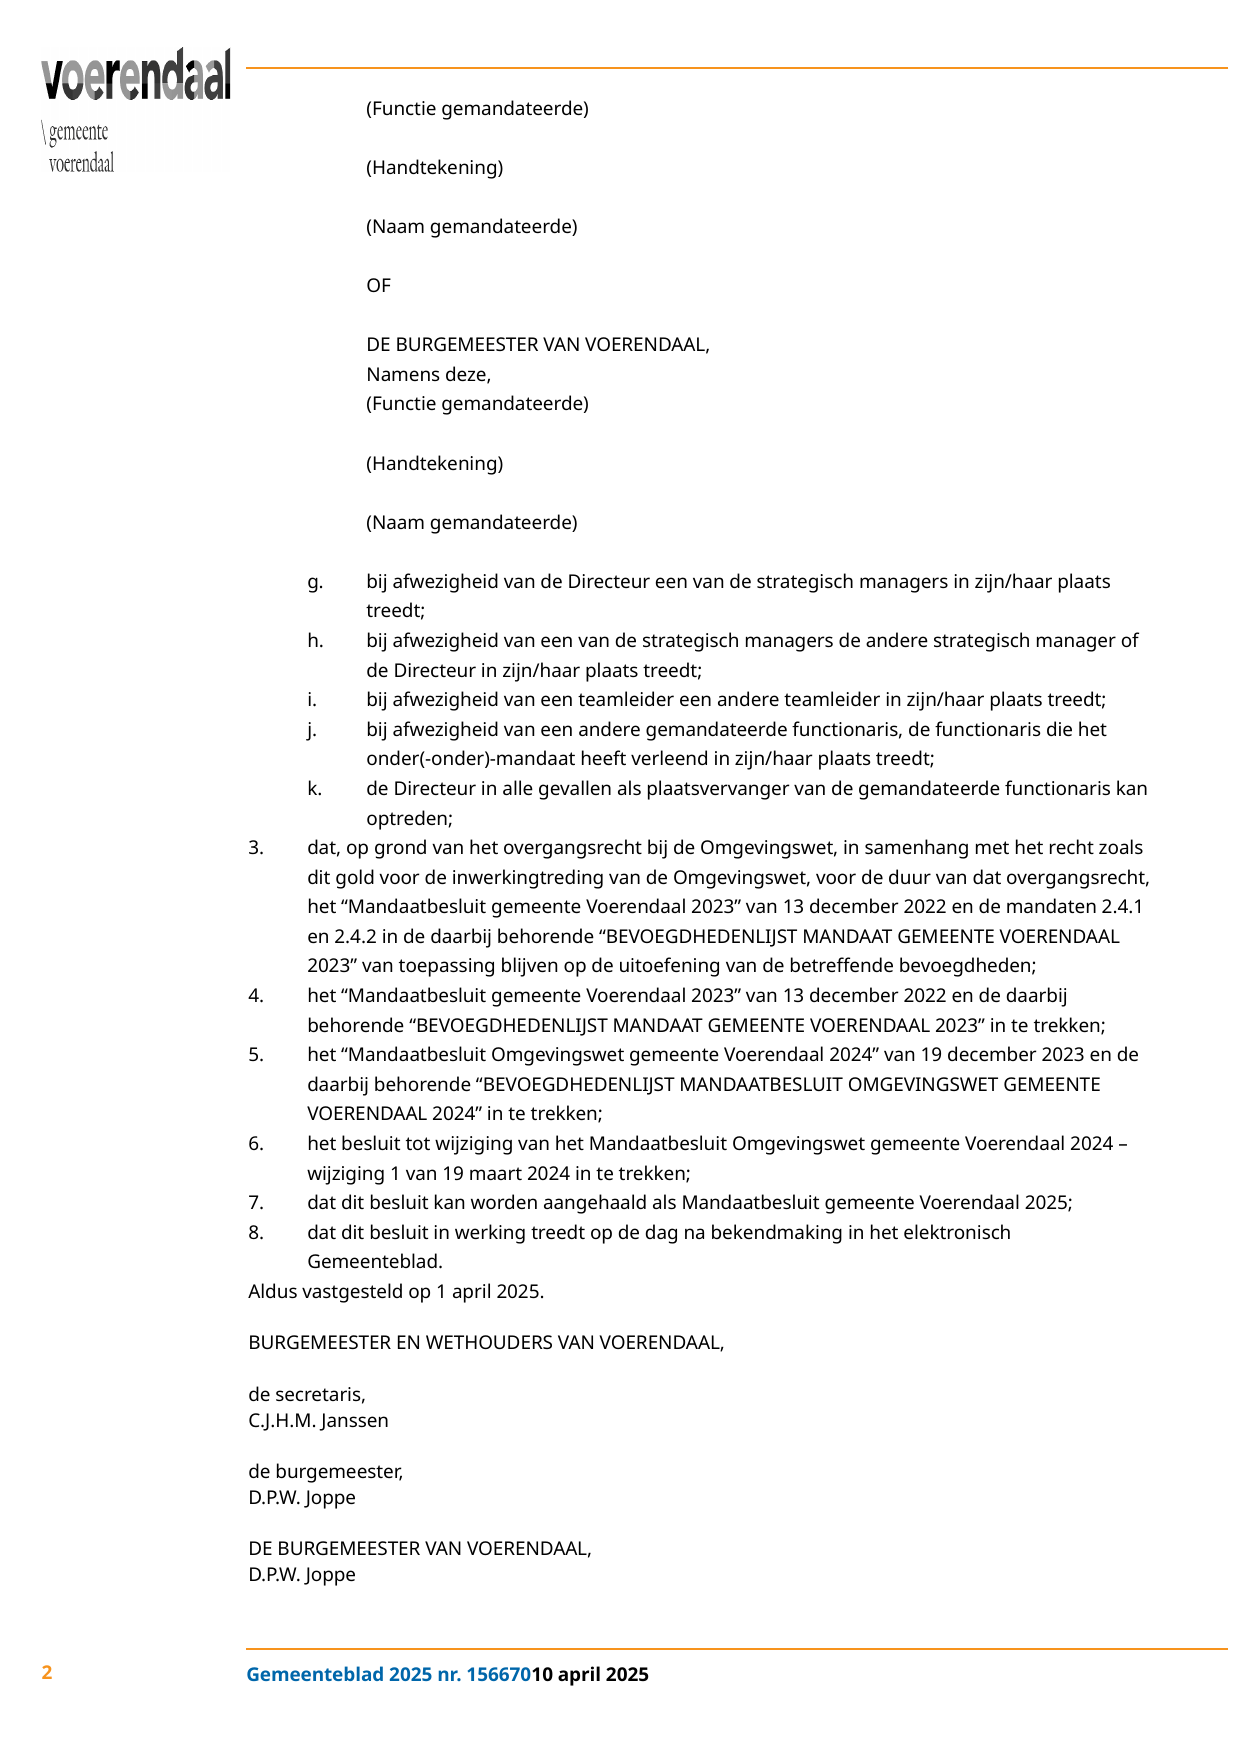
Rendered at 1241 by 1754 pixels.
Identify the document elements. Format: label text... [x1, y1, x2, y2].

list het “Mandaatbesluit Omgevingswet gemeente Voerendaal 2024” van 19 december 2023 en de daarbij behorende “BEVOEGDHEDENLIJST MANDAATBESLUIT OMGEVINGSWET GEMEENTE VOERENDAAL 2024” in te trekken; [248, 1041, 1152, 1126]
list dat, op grond van het overgangsrecht bij de Omgevingswet, in samenhang met het recht zoals dit gold voor de inwerkingtreding van de Omgevingswet, voor de duur van dat overgangsrecht, het “Mandaatbesluit gemeente Voerendaal 2023” van 13 december 2022 en de mandaten 2.4.1 en 2.4.2 in de daarbij behorende “BEVOEGDHEDENLIJST MANDAAT GEMEENTE VOERENDAAL 2023” van toepassing blijven op de uitoefening van de betreffende bevoegdheden; [248, 834, 1152, 978]
list dat dit besluit in werking treedt op de dag na bekendmaking in het elektronisch Gemeenteblad. [248, 1219, 1152, 1274]
list OF [307, 272, 1152, 298]
list (Naam gemandateerde) [307, 213, 1152, 239]
text BURGEMEESTER EN WETHOUDERS VAN VOERENDAAL, [248, 1329, 1152, 1355]
list (Handtekening) [307, 154, 1152, 180]
list (Functie gemandateerde) [307, 95, 1152, 121]
list bij afwezigheid van de Directeur een van de strategisch managers in zijn/haar plaats treedt; [307, 568, 1152, 623]
list DE BURGEMEESTER VAN VOERENDAAL, [307, 331, 1152, 357]
text Aldus vastgesteld op 1 april 2025. [248, 1278, 1152, 1304]
text DE BURGEMEESTER VAN VOERENDAAL, [248, 1535, 1152, 1561]
list het “Mandaatbesluit gemeente Voerendaal 2023” van 13 december 2022 en de daarbij behorende “BEVOEGDHEDENLIJST MANDAAT GEMEENTE VOERENDAAL 2023” in te trekken; [248, 982, 1152, 1038]
list de Directeur in alle gevallen als plaatsvervanger van de gemandateerde functionaris kan optreden; [307, 775, 1152, 831]
list het besluit tot wijziging van het Mandaatbesluit Omgevingswet gemeente Voerendaal 2024 – wijziging 1 van 19 maart 2024 in te trekken; [248, 1130, 1152, 1186]
text de secretaris, [248, 1381, 1152, 1407]
list (Naam gemandateerde) [307, 509, 1152, 535]
text D.P.W. Joppe [248, 1484, 1152, 1510]
text de burgemeester, [248, 1458, 1152, 1484]
list (Functie gemandateerde) [307, 391, 1152, 416]
list Namens deze, [307, 361, 1152, 387]
text D.P.W. Joppe [248, 1561, 1152, 1587]
list bij afwezigheid van een teamleider een andere teamleider in zijn/haar plaats treedt; [307, 686, 1152, 712]
list dat dit besluit kan worden aangehaald als Mandaatbesluit gemeente Voerendaal 2025; [248, 1189, 1152, 1215]
list bij afwezigheid van een van de strategisch managers de andere strategisch manager of de Directeur in zijn/haar plaats treedt; [307, 627, 1152, 683]
list (Handtekening) [307, 450, 1152, 476]
picture [41, 47, 231, 172]
text C.J.H.M. Janssen [248, 1407, 1152, 1432]
list bij afwezigheid van een andere gemandateerde functionaris, de functionaris die het onder(-onder)-mandaat heeft verleend in zijn/haar plaats treedt; [307, 716, 1152, 771]
